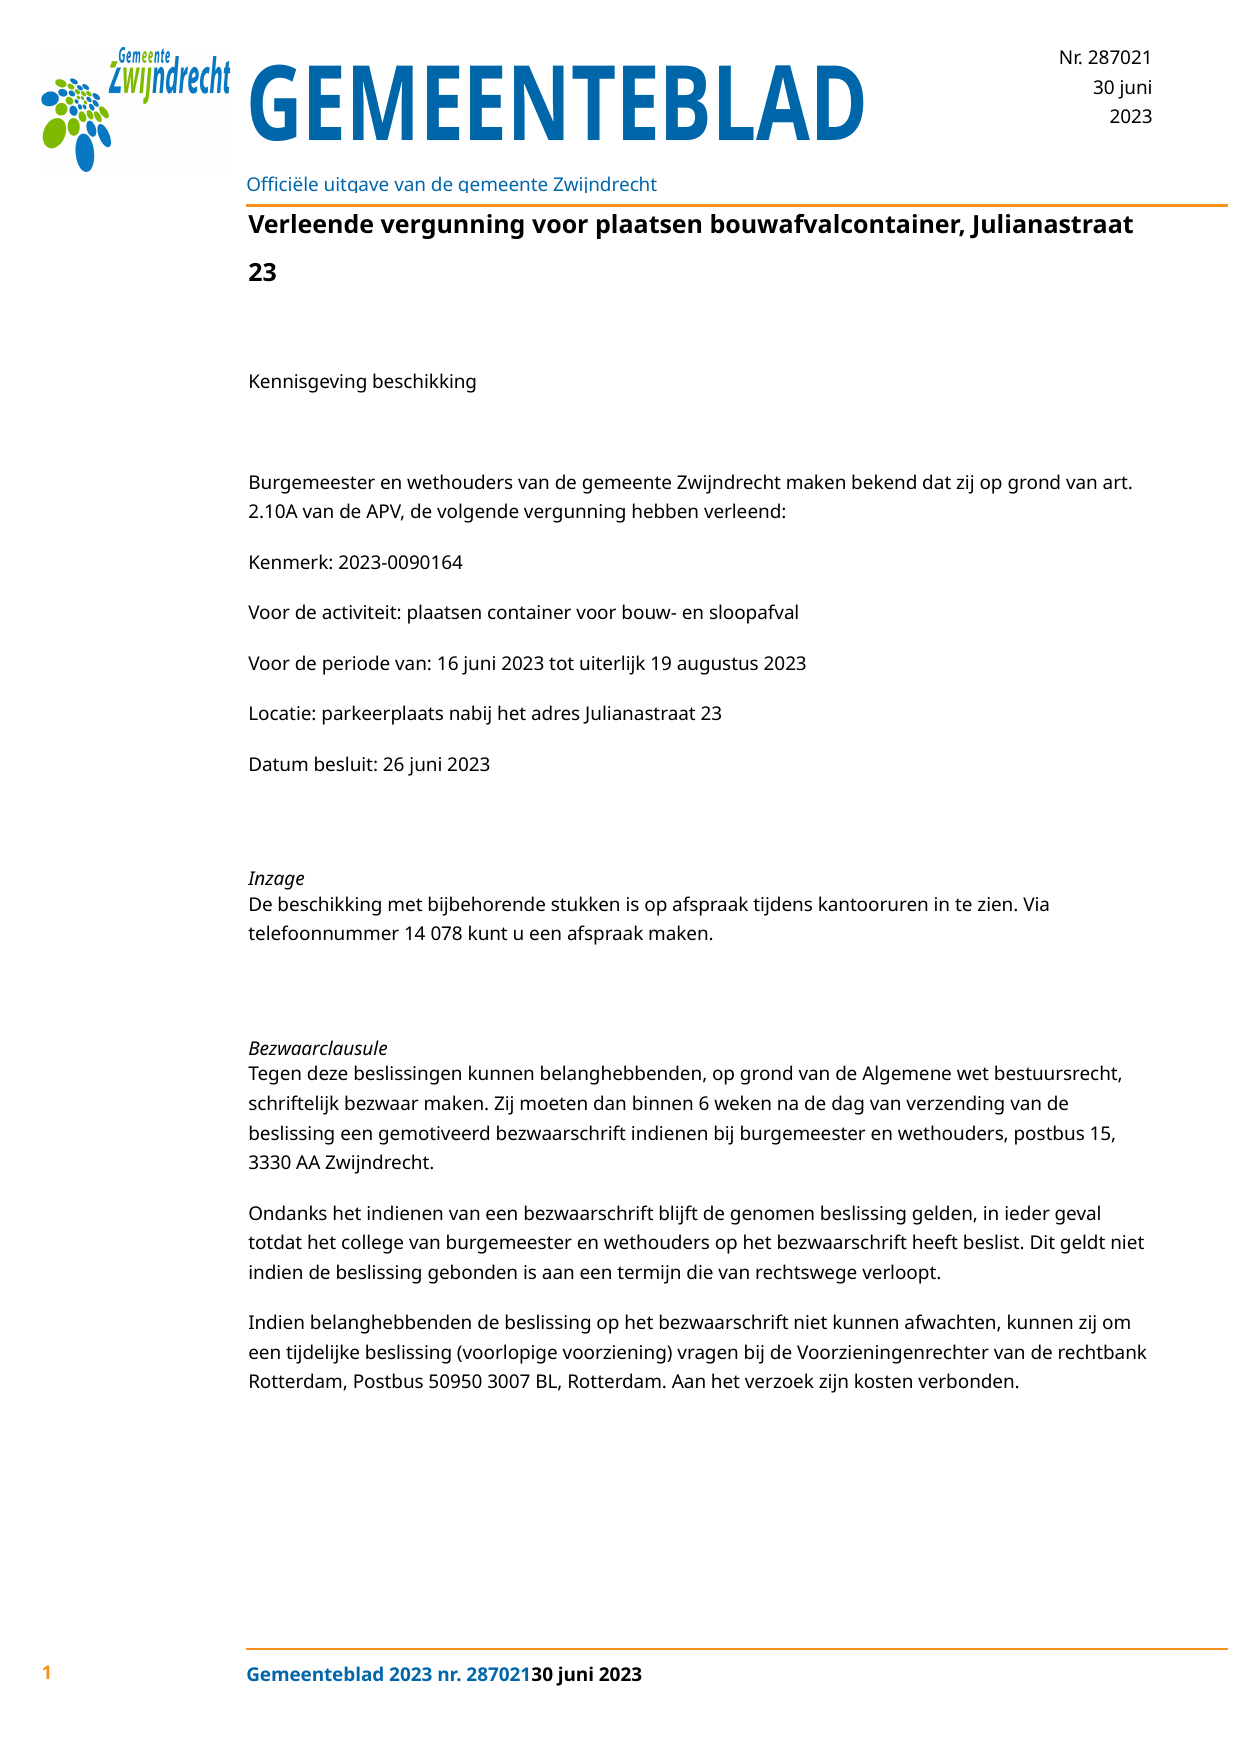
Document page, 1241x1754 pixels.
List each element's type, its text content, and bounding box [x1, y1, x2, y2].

text Burgemeester en wethouders van de gemeente Zwijndrecht maken bekend dat zij op grond van art. 2.10A van de APV, de volgende vergunning hebben verleend: [248, 469, 1152, 524]
text Bezwaarclausule [248, 1035, 1152, 1061]
picture [41, 47, 231, 172]
text De beschikking met bijbehorende stukken is op afspraak tijdens kantooruren in te zien. Via telefoonnummer 14 078 kunt u een afspraak maken. [248, 891, 1152, 946]
text Datum besluit: 26 juni 2023 [248, 751, 1152, 777]
text Ondanks het indienen van een bezwaarschrift blijft de genomen beslissing gelden, in ieder geval totdat het college van burgemeester en wethouders op het bezwaarschrift heeft beslist. Dit geldt niet indien de beslissing gebonden is aan een termijn die van rechtswege verloopt. [248, 1200, 1152, 1285]
text Locatie: parkeerplaats nabij het adres Julianastraat 23 [248, 700, 1152, 726]
text Voor de activiteit: plaatsen container voor bouw- en sloopafval [248, 599, 1152, 625]
text Indien belanghebbenden de beslissing op het bezwaarschrift niet kunnen afwachten, kunnen zij om een tijdelijke beslissing (voorlopige voorziening) vragen bij de Voorzieningenrechter van de rechtbank Rotterdam, Postbus 50950 3007 BL, Rotterdam. Aan het verzoek zijn kosten verbonden. [248, 1309, 1152, 1394]
text Tegen deze beslissingen kunnen belanghebbenden, op grond van de Algemene wet bestuursrecht, schriftelijk bezwaar maken. Zij moeten dan binnen 6 weken na de dag van verzending van de beslissing een gemotiveerd bezwaarschrift indienen bij burgemeester en wethouders, postbus 15, 3330 AA Zwijndrecht. [248, 1061, 1152, 1175]
text Verleende vergunning voor plaatsen bouwafvalcontainer, Julianastraat 23 [248, 207, 1152, 288]
text Voor de periode van: 16 juni 2023 tot uiterlijk 19 augustus 2023 [248, 650, 1152, 676]
text Inzage [248, 865, 1152, 891]
text Kennisgeving beschikking [248, 368, 1152, 394]
text Kenmerk: 2023-0090164 [248, 549, 1152, 575]
